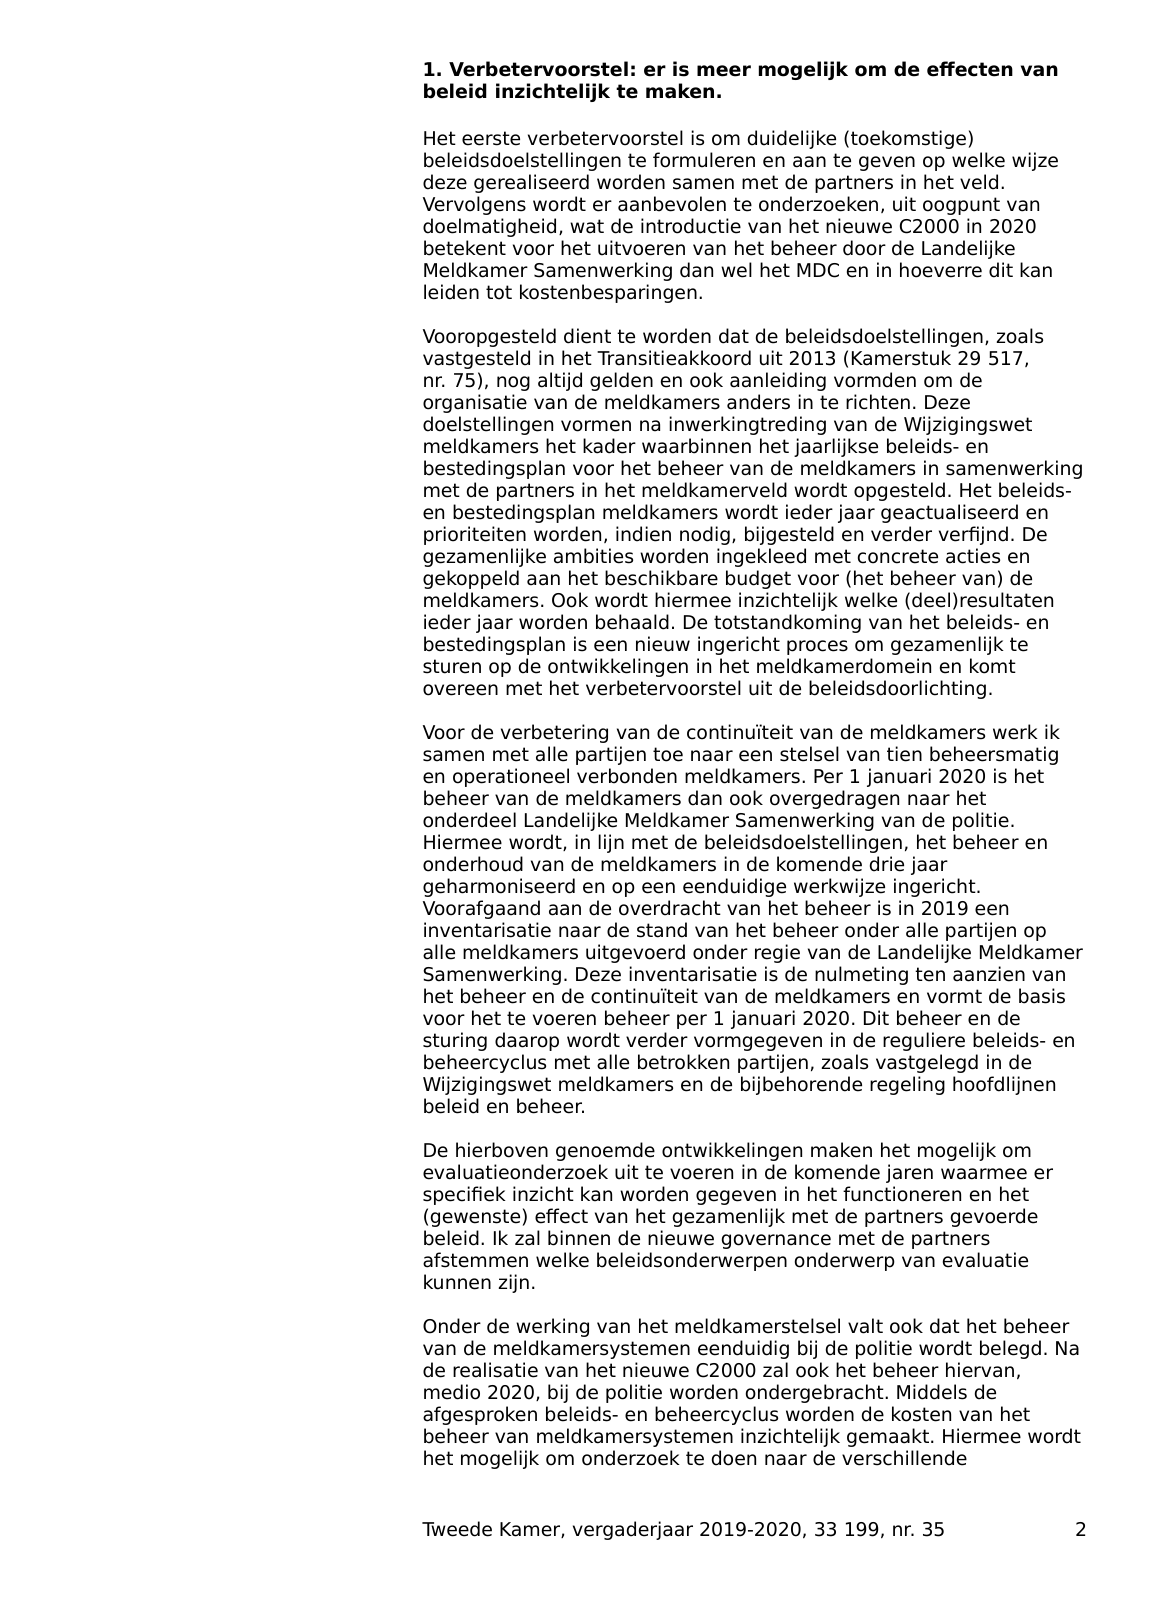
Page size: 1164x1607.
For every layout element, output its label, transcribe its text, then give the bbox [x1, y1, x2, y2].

text Het eerste verbetervoorstel is om duidelijke (toekomstige) beleidsdoelstellingen te formuleren en aan te geven op welke wijze deze gerealiseerd worden samen met de partners in het veld. Vervolgens wordt er aanbevolen te onderzoeken, uit oogpunt van doelmatigheid, wat de introductie van het nieuwe C2000 in 2020 betekent voor het uitvoeren van het beheer door de Landelijke Meldkamer Samenwerking dan wel het MDC en in hoeverre dit kan leiden tot kostenbesparingen. [422, 128, 1087, 304]
subtitle 1. Verbetervoorstel: er is meer mogelijk om de effecten van beleid inzichtelijk te maken. [422, 59, 1087, 103]
text Onder de werking van het meldkamerstelsel valt ook dat het beheer van de meldkamersystemen eenduidig bij de politie wordt belegd. Na de realisatie van het nieuwe C2000 zal ook het beheer hiervan, medio 2020, bij de politie worden ondergebracht. Middels de afgesproken beleids- en beheercyclus worden de kosten van het beheer van meldkamersystemen inzichtelijk gemaakt. Hiermee wordt het mogelijk om onderzoek te doen naar de verschillende [422, 1316, 1087, 1469]
text De hierboven genoemde ontwikkelingen maken het mogelijk om evaluatieonderzoek uit te voeren in de komende jaren waarmee er specifiek inzicht kan worden gegeven in het functioneren en het (gewenste) effect van het gezamenlijk met de partners gevoerde beleid. Ik zal binnen de nieuwe governance met de partners afstemmen welke beleidsonderwerpen onderwerp van evaluatie kunnen zijn. [422, 1140, 1087, 1293]
text Vooropgesteld dient te worden dat de beleidsdoelstellingen, zoals vastgesteld in het Transitieakkoord uit 2013 (Kamerstuk 29 517, nr. 75), nog altijd gelden en ook aanleiding vormden om de organisatie van de meldkamers anders in te richten. Deze doelstellingen vormen na inwerkingtreding van de Wijzigingswet meldkamers het kader waarbinnen het jaarlijkse beleids- en bestedingsplan voor het beheer van de meldkamers in samenwerking met de partners in het meldkamerveld wordt opgesteld. Het beleids- en bestedingsplan meldkamers wordt ieder jaar geactualiseerd en prioriteiten worden, indien nodig, bijgesteld en verder verfijnd. De gezamenlijke ambities worden ingekleed met concrete acties en gekoppeld aan het beschikbare budget voor (het beheer van) de meldkamers. Ook wordt hiermee inzichtelijk welke (deel)resultaten ieder jaar worden behaald. De totstandkoming van het beleids- en bestedingsplan is een nieuw ingericht proces om gezamenlijk te sturen op de ontwikkelingen in het meldkamerdomein en komt overeen met het verbetervoorstel uit de beleidsdoorlichting. [422, 326, 1087, 700]
text Voor de verbetering van de continuïteit van de meldkamers werk ik samen met alle partijen toe naar een stelsel van tien beheersmatig en operationeel verbonden meldkamers. Per 1 januari 2020 is het beheer van de meldkamers dan ook overgedragen naar het onderdeel Landelijke Meldkamer Samenwerking van de politie. Hiermee wordt, in lijn met de beleidsdoelstellingen, het beheer en onderhoud van de meldkamers in de komende drie jaar geharmoniseerd en op een eenduidige werkwijze ingericht. Voorafgaand aan de overdracht van het beheer is in 2019 een inventarisatie naar de stand van het beheer onder alle partijen op alle meldkamers uitgevoerd onder regie van de Landelijke Meldkamer Samenwerking. Deze inventarisatie is de nulmeting ten aanzien van het beheer en de continuïteit van de meldkamers en vormt de basis voor het te voeren beheer per 1 januari 2020. Dit beheer en de sturing daarop wordt verder vormgegeven in de reguliere beleids- en beheercyclus met alle betrokken partijen, zoals vastgelegd in de Wijzigingswet meldkamers en de bijbehorende regeling hoofdlijnen beleid en beheer. [422, 722, 1087, 1117]
